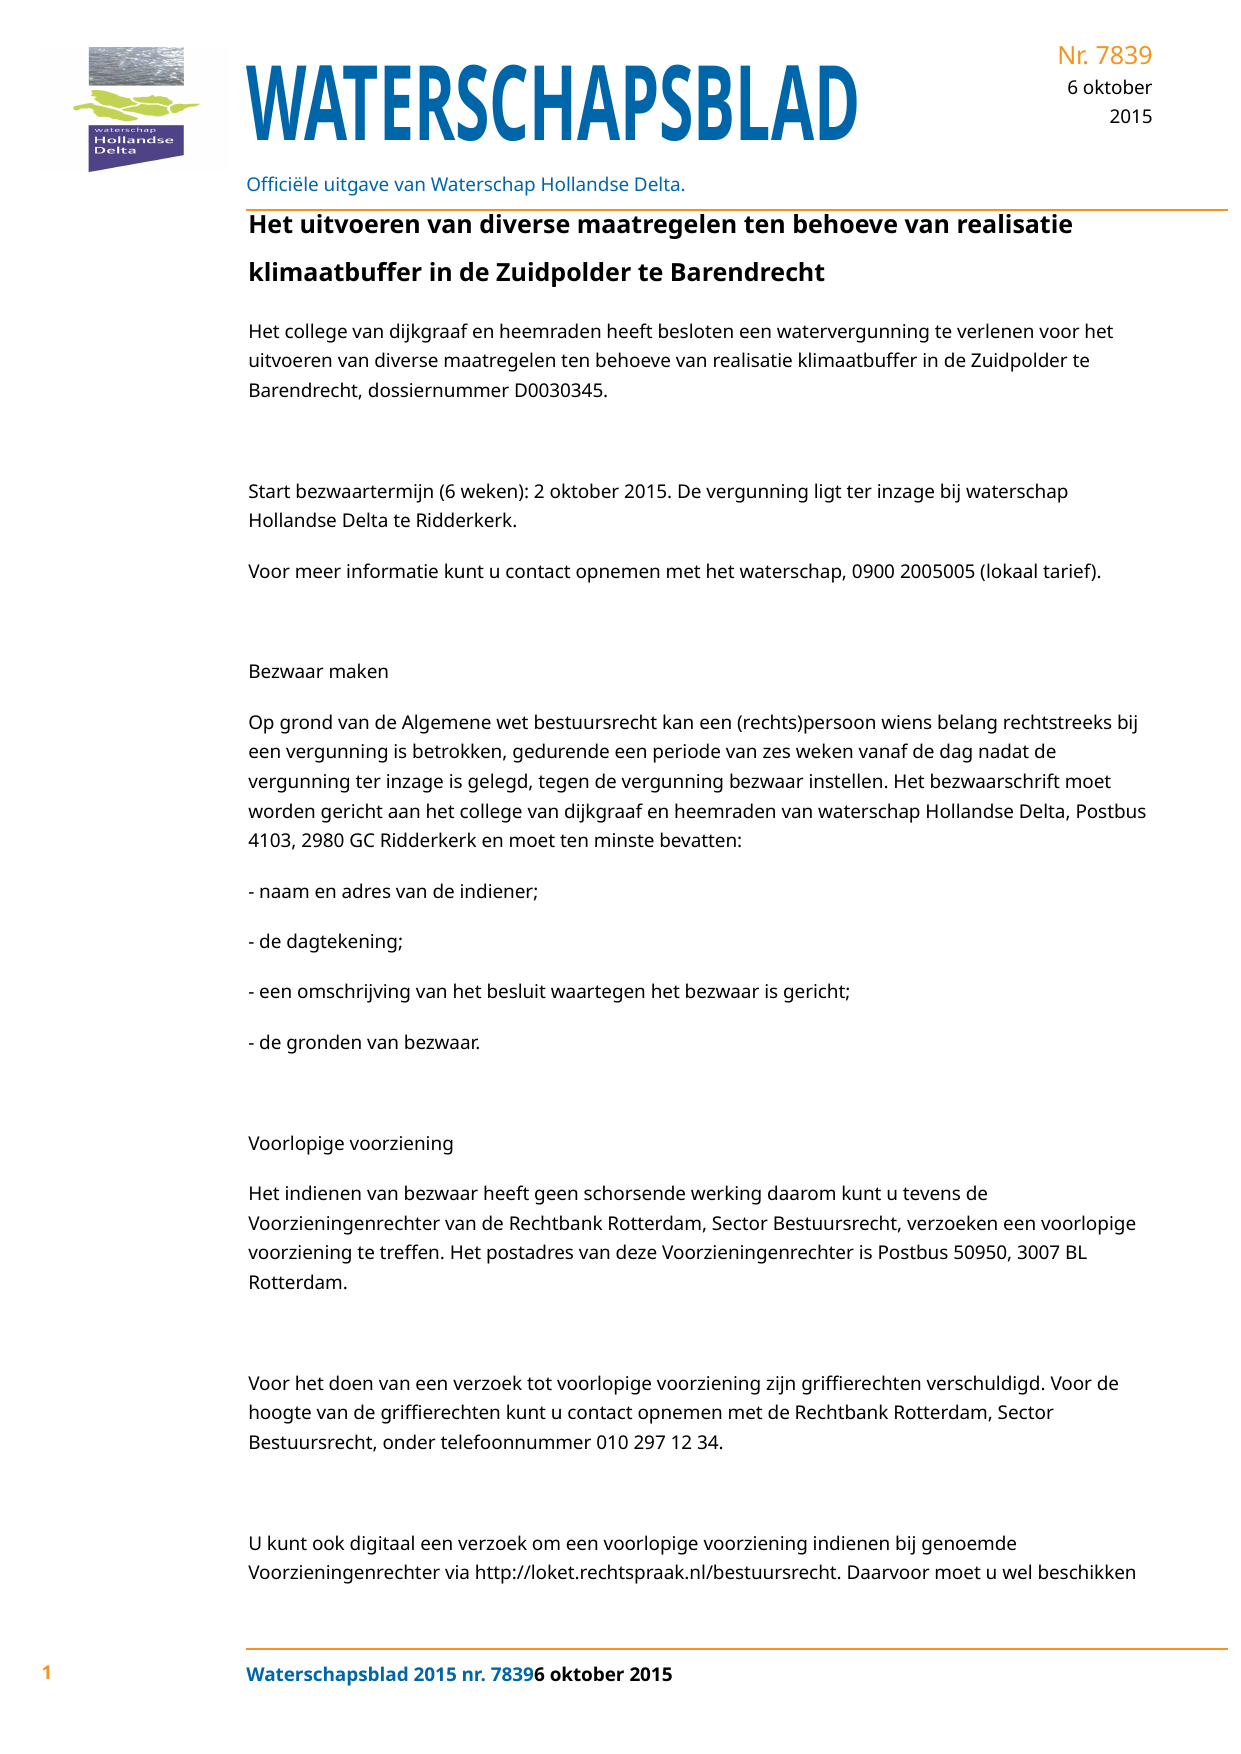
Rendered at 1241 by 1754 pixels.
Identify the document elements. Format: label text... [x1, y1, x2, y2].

text U kunt ook digitaal een verzoek om een voorlopige voorziening indienen bij genoemde Voorzieningenrechter via http://loket.rechtspraak.nl/bestuursrecht. Daarvoor moet u wel beschikken [248, 1530, 1152, 1585]
picture [41, 47, 231, 172]
text - de dagtekening; [248, 928, 1152, 954]
text - naam en adres van de indiener; [248, 878, 1152, 904]
text Start bezwaartermijn (6 weken): 2 oktober 2015. De vergunning ligt ter inzage bij waterschap Hollandse Delta te Ridderkerk. [248, 478, 1152, 533]
text Het college van dijkgraaf en heemraden heeft besloten een watervergunning te verlenen voor het uitvoeren van diverse maatregelen ten behoeve van realisatie klimaatbuffer in de Zuidpolder te Barendrecht, dossiernummer D0030345. [248, 318, 1152, 403]
text Bezwaar maken [248, 659, 1152, 684]
text Voorlopige voorziening [248, 1130, 1152, 1156]
text Voor het doen van een verzoek tot voorlopige voorziening zijn griffierechten verschuldigd. Voor de hoogte van de griffierechten kunt u contact opnemen met de Rechtbank Rotterdam, Sector Bestuursrecht, onder telefoonnummer 010 297 12 34. [248, 1370, 1152, 1455]
text - een omschrijving van het besluit waartegen het bezwaar is gericht; [248, 979, 1152, 1004]
text Op grond van de Algemene wet bestuursrecht kan een (rechts)persoon wiens belang rechtstreeks bij een vergunning is betrokken, gedurende een periode van zes weken vanaf de dag nadat de vergunning ter inzage is gelegd, tegen de vergunning bezwaar instellen. Het bezwaarschrift moet worden gericht aan het college van dijkgraaf en heemraden van waterschap Hollandse Delta, Postbus 4103, 2980 GC Ridderkerk en moet ten minste bevatten: [248, 709, 1152, 853]
text Voor meer informatie kunt u contact opnemen met het waterschap, 0900 2005005 (lokaal tarief). [248, 558, 1152, 584]
text Het uitvoeren van diverse maatregelen ten behoeve van realisatie klimaatbuffer in de Zuidpolder te Barendrecht [248, 211, 1152, 288]
text - de gronden van bezwaar. [248, 1029, 1152, 1055]
text Het indienen van bezwaar heeft geen schorsende werking daarom kunt u tevens de Voorzieningenrechter van de Rechtbank Rotterdam, Sector Bestuursrecht, verzoeken een voorlopige voorziening te treffen. Het postadres van deze Voorzieningenrechter is Postbus 50950, 3007 BL Rotterdam. [248, 1180, 1152, 1295]
